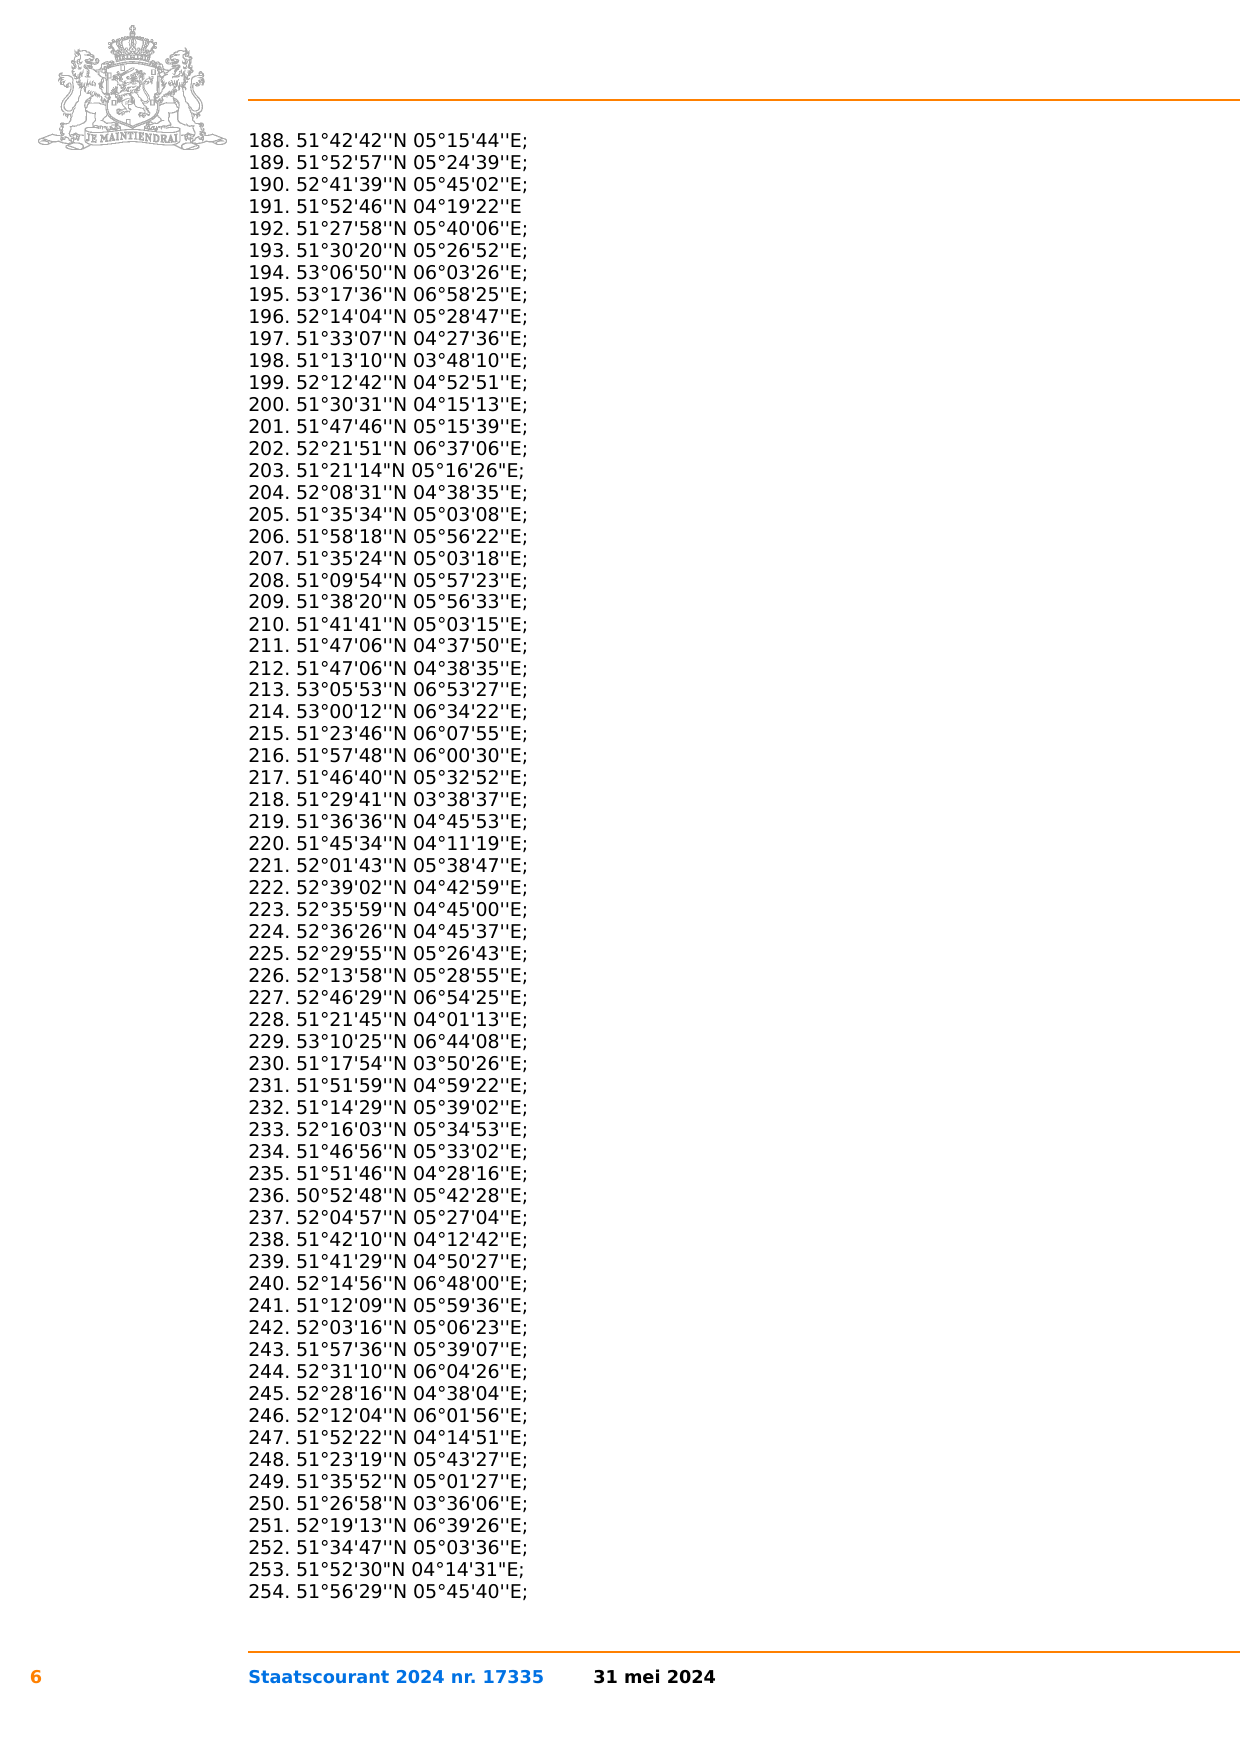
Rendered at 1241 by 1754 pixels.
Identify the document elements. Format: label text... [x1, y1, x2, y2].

text 200. 51°30'31''N 04°15'13''E; [248, 394, 1163, 416]
text 242. 52°03'16''N 05°06'23''E; [248, 1317, 1163, 1339]
text 208. 51°09'54''N 05°57'23''E; [248, 569, 1163, 591]
text 233. 52°16'03''N 05°34'53''E; [248, 1119, 1163, 1141]
text 197. 51°33'07''N 04°27'36''E; [248, 328, 1163, 350]
text 191. 51°52'46''N 04°19'22''E [248, 196, 1163, 218]
text 227. 52°46'29''N 06°54'25''E; [248, 987, 1163, 1009]
text 220. 51°45'34''N 04°11'19''E; [248, 833, 1163, 855]
text 251. 52°19'13''N 06°39'26''E; [248, 1514, 1163, 1537]
text 248. 51°23'19''N 05°43'27''E; [248, 1449, 1163, 1471]
text 215. 51°23'46''N 06°07'55''E; [248, 723, 1163, 745]
text 252. 51°34'47''N 05°03'36''E; [248, 1537, 1163, 1558]
text 226. 52°13'58''N 05°28'55''E; [248, 965, 1163, 987]
text 193. 51°30'20''N 05°26'52''E; [248, 240, 1163, 262]
picture [38, 25, 227, 150]
text 229. 53°10'25''N 06°44'08''E; [248, 1031, 1163, 1053]
text 202. 52°21'51''N 06°37'06''E; [248, 438, 1163, 459]
text 247. 51°52'22''N 04°14'51''E; [248, 1427, 1163, 1449]
text 188. 51°42'42''N 05°15'44''E; [248, 130, 1163, 152]
text 219. 51°36'36''N 04°45'53''E; [248, 811, 1163, 833]
text 218. 51°29'41''N 03°38'37''E; [248, 789, 1163, 811]
text 205. 51°35'34''N 05°03'08''E; [248, 503, 1163, 526]
text 214. 53°00'12''N 06°34'22''E; [248, 701, 1163, 723]
text 190. 52°41'39''N 05°45'02''E; [248, 174, 1163, 196]
text 213. 53°05'53''N 06°53'27''E; [248, 679, 1163, 701]
text 253. 51°52'30"N 04°14'31"E; [248, 1558, 1163, 1581]
text 241. 51°12'09''N 05°59'36''E; [248, 1295, 1163, 1317]
text 217. 51°46'40''N 05°32'52''E; [248, 767, 1163, 789]
text 203. 51°21'14"N 05°16'26"E; [248, 459, 1163, 482]
text 246. 52°12'04''N 06°01'56''E; [248, 1405, 1163, 1427]
text 189. 51°52'57''N 05°24'39''E; [248, 152, 1163, 174]
text 240. 52°14'56''N 06°48'00''E; [248, 1273, 1163, 1295]
text 194. 53°06'50''N 06°03'26''E; [248, 262, 1163, 284]
text 201. 51°47'46''N 05°15'39''E; [248, 416, 1163, 438]
text 249. 51°35'52''N 05°01'27''E; [248, 1471, 1163, 1493]
text 204. 52°08'31''N 04°38'35''E; [248, 482, 1163, 503]
text 235. 51°51'46''N 04°28'16''E; [248, 1163, 1163, 1185]
text 198. 51°13'10''N 03°48'10''E; [248, 350, 1163, 372]
text 223. 52°35'59''N 04°45'00''E; [248, 899, 1163, 921]
text 234. 51°46'56''N 05°33'02''E; [248, 1141, 1163, 1163]
text 212. 51°47'06''N 04°38'35''E; [248, 657, 1163, 679]
text 192. 51°27'58''N 05°40'06''E; [248, 218, 1163, 240]
text 209. 51°38'20''N 05°56'33''E; [248, 591, 1163, 613]
text 228. 51°21'45''N 04°01'13''E; [248, 1009, 1163, 1031]
text 237. 52°04'57''N 05°27'04''E; [248, 1207, 1163, 1229]
text 250. 51°26'58''N 03°36'06''E; [248, 1493, 1163, 1514]
text 195. 53°17'36''N 06°58'25''E; [248, 284, 1163, 306]
text 239. 51°41'29''N 04°50'27''E; [248, 1251, 1163, 1273]
text 245. 52°28'16''N 04°38'04''E; [248, 1383, 1163, 1405]
text 199. 52°12'42''N 04°52'51''E; [248, 372, 1163, 394]
text 222. 52°39'02''N 04°42'59''E; [248, 877, 1163, 899]
text 236. 50°52'48''N 05°42'28''E; [248, 1185, 1163, 1207]
text 221. 52°01'43''N 05°38'47''E; [248, 855, 1163, 877]
text 196. 52°14'04''N 05°28'47''E; [248, 306, 1163, 328]
text 207. 51°35'24''N 05°03'18''E; [248, 547, 1163, 569]
text 211. 51°47'06''N 04°37'50''E; [248, 635, 1163, 657]
text 206. 51°58'18''N 05°56'22''E; [248, 526, 1163, 547]
text 243. 51°57'36''N 05°39'07''E; [248, 1339, 1163, 1361]
text 210. 51°41'41''N 05°03'15''E; [248, 613, 1163, 635]
text 238. 51°42'10''N 04°12'42''E; [248, 1229, 1163, 1251]
text 231. 51°51'59''N 04°59'22''E; [248, 1075, 1163, 1097]
text 254. 51°56'29''N 05°45'40''E; [248, 1581, 1163, 1602]
text 225. 52°29'55''N 05°26'43''E; [248, 943, 1163, 965]
text 244. 52°31'10''N 06°04'26''E; [248, 1361, 1163, 1383]
text 216. 51°57'48''N 06°00'30''E; [248, 745, 1163, 767]
text 232. 51°14'29''N 05°39'02''E; [248, 1097, 1163, 1119]
text 224. 52°36'26''N 04°45'37''E; [248, 921, 1163, 943]
text 230. 51°17'54''N 03°50'26''E; [248, 1053, 1163, 1075]
